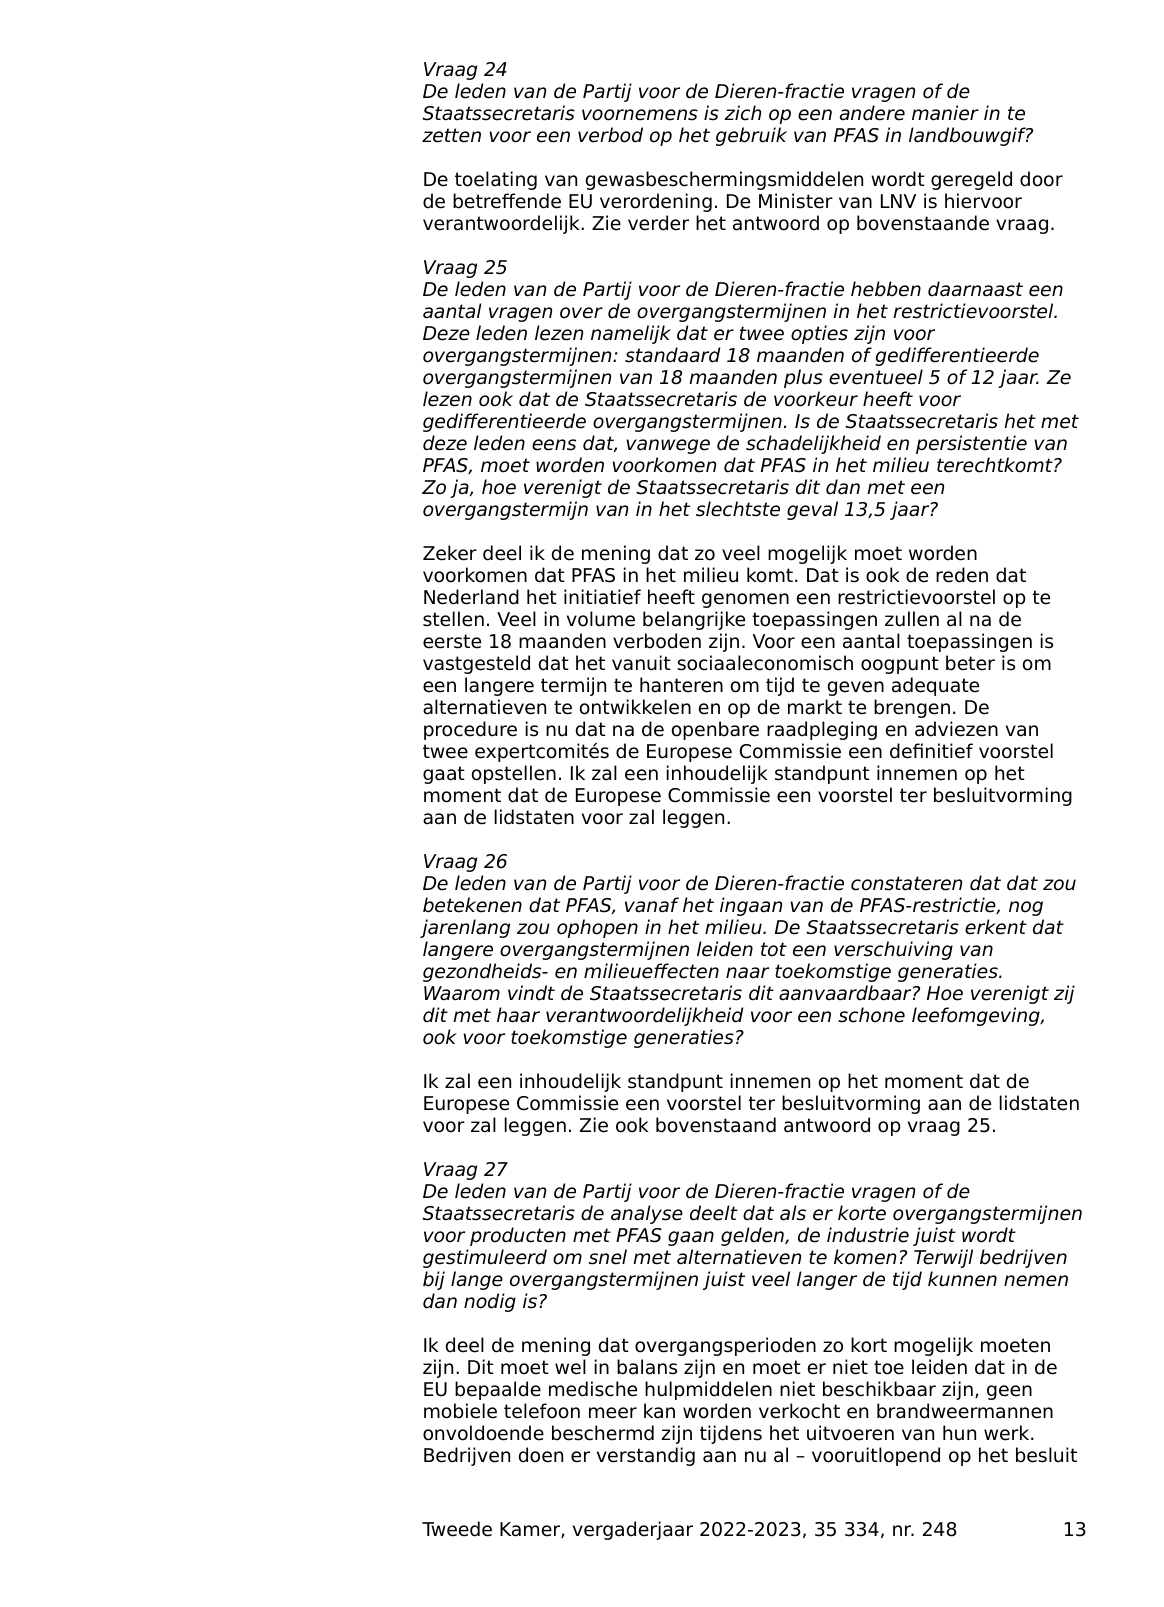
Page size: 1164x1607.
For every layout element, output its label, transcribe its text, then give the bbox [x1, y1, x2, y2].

text Ik zal een inhoudelijk standpunt innemen op het moment dat de Europese Commissie een voorstel ter besluitvorming aan de lidstaten voor zal leggen. Zie ook bovenstaand antwoord op vraag 25. [422, 1071, 1087, 1137]
text De toelating van gewasbeschermingsmiddelen wordt geregeld door de betreffende EU verordening. De Minister van LNV is hiervoor verantwoordelijk. Zie verder het antwoord op bovenstaande vraag. [422, 169, 1087, 235]
text Waarom vindt de Staatssecretaris dit aanvaardbaar? Hoe verenigt zij dit met haar verantwoordelijkheid voor een schone leefomgeving, ook voor toekomstige generaties? [422, 983, 1087, 1049]
text Ik deel de mening dat overgangsperioden zo kort mogelijk moeten zijn. Dit moet wel in balans zijn en moet er niet toe leiden dat in de EU bepaalde medische hulpmiddelen niet beschikbaar zijn, geen mobiele telefoon meer kan worden verkocht en brandweermannen onvoldoende beschermd zijn tijdens het uitvoeren van hun werk. Bedrijven doen er verstandig aan nu al – vooruitlopend op het besluit [422, 1335, 1087, 1467]
text De leden van de Partij voor de Dieren-fractie vragen of de Staatssecretaris de analyse deelt dat als er korte overgangstermijnen voor producten met PFAS gaan gelden, de industrie juist wordt gestimuleerd om snel met alternatieven te komen? Terwijl bedrijven bij lange overgangstermijnen juist veel langer de tijd kunnen nemen dan nodig is? [422, 1181, 1087, 1313]
text Vraag 27 [422, 1159, 1087, 1181]
text Vraag 26 [422, 851, 1087, 873]
text Vraag 24 [422, 59, 1087, 81]
text Vraag 25 [422, 257, 1087, 279]
text Zeker deel ik de mening dat zo veel mogelijk moet worden voorkomen dat PFAS in het milieu komt. Dat is ook de reden dat Nederland het initiatief heeft genomen een restrictievoorstel op te stellen. Veel in volume belangrijke toepassingen zullen al na de eerste 18 maanden verboden zijn. Voor een aantal toepassingen is vastgesteld dat het vanuit sociaaleconomisch oogpunt beter is om een langere termijn te hanteren om tijd te geven adequate alternatieven te ontwikkelen en op de markt te brengen. De procedure is nu dat na de openbare raadpleging en adviezen van twee expertcomités de Europese Commissie een definitief voorstel gaat opstellen. Ik zal een inhoudelijk standpunt innemen op het moment dat de Europese Commissie een voorstel ter besluitvorming aan de lidstaten voor zal leggen. [422, 543, 1087, 829]
text De leden van de Partij voor de Dieren-fractie hebben daarnaast een aantal vragen over de overgangstermijnen in het restrictievoorstel. Deze leden lezen namelijk dat er twee opties zijn voor overgangstermijnen: standaard 18 maanden of gedifferentieerde overgangstermijnen van 18 maanden plus eventueel 5 of 12 jaar. Ze lezen ook dat de Staatssecretaris de voorkeur heeft voor gedifferentieerde overgangstermijnen. Is de Staatssecretaris het met deze leden eens dat, vanwege de schadelijkheid en persistentie van PFAS, moet worden voorkomen dat PFAS in het milieu terechtkomt? Zo ja, hoe verenigt de Staatssecretaris dit dan met een overgangstermijn van in het slechtste geval 13,5 jaar? [422, 279, 1087, 521]
text De leden van de Partij voor de Dieren-fractie constateren dat dat zou betekenen dat PFAS, vanaf het ingaan van de PFAS-restrictie, nog jarenlang zou ophopen in het milieu. De Staatssecretaris erkent dat langere overgangstermijnen leiden tot een verschuiving van gezondheids- en milieueffecten naar toekomstige generaties. [422, 873, 1087, 983]
text De leden van de Partij voor de Dieren-fractie vragen of de Staatssecretaris voornemens is zich op een andere manier in te zetten voor een verbod op het gebruik van PFAS in landbouwgif? [422, 81, 1087, 147]
